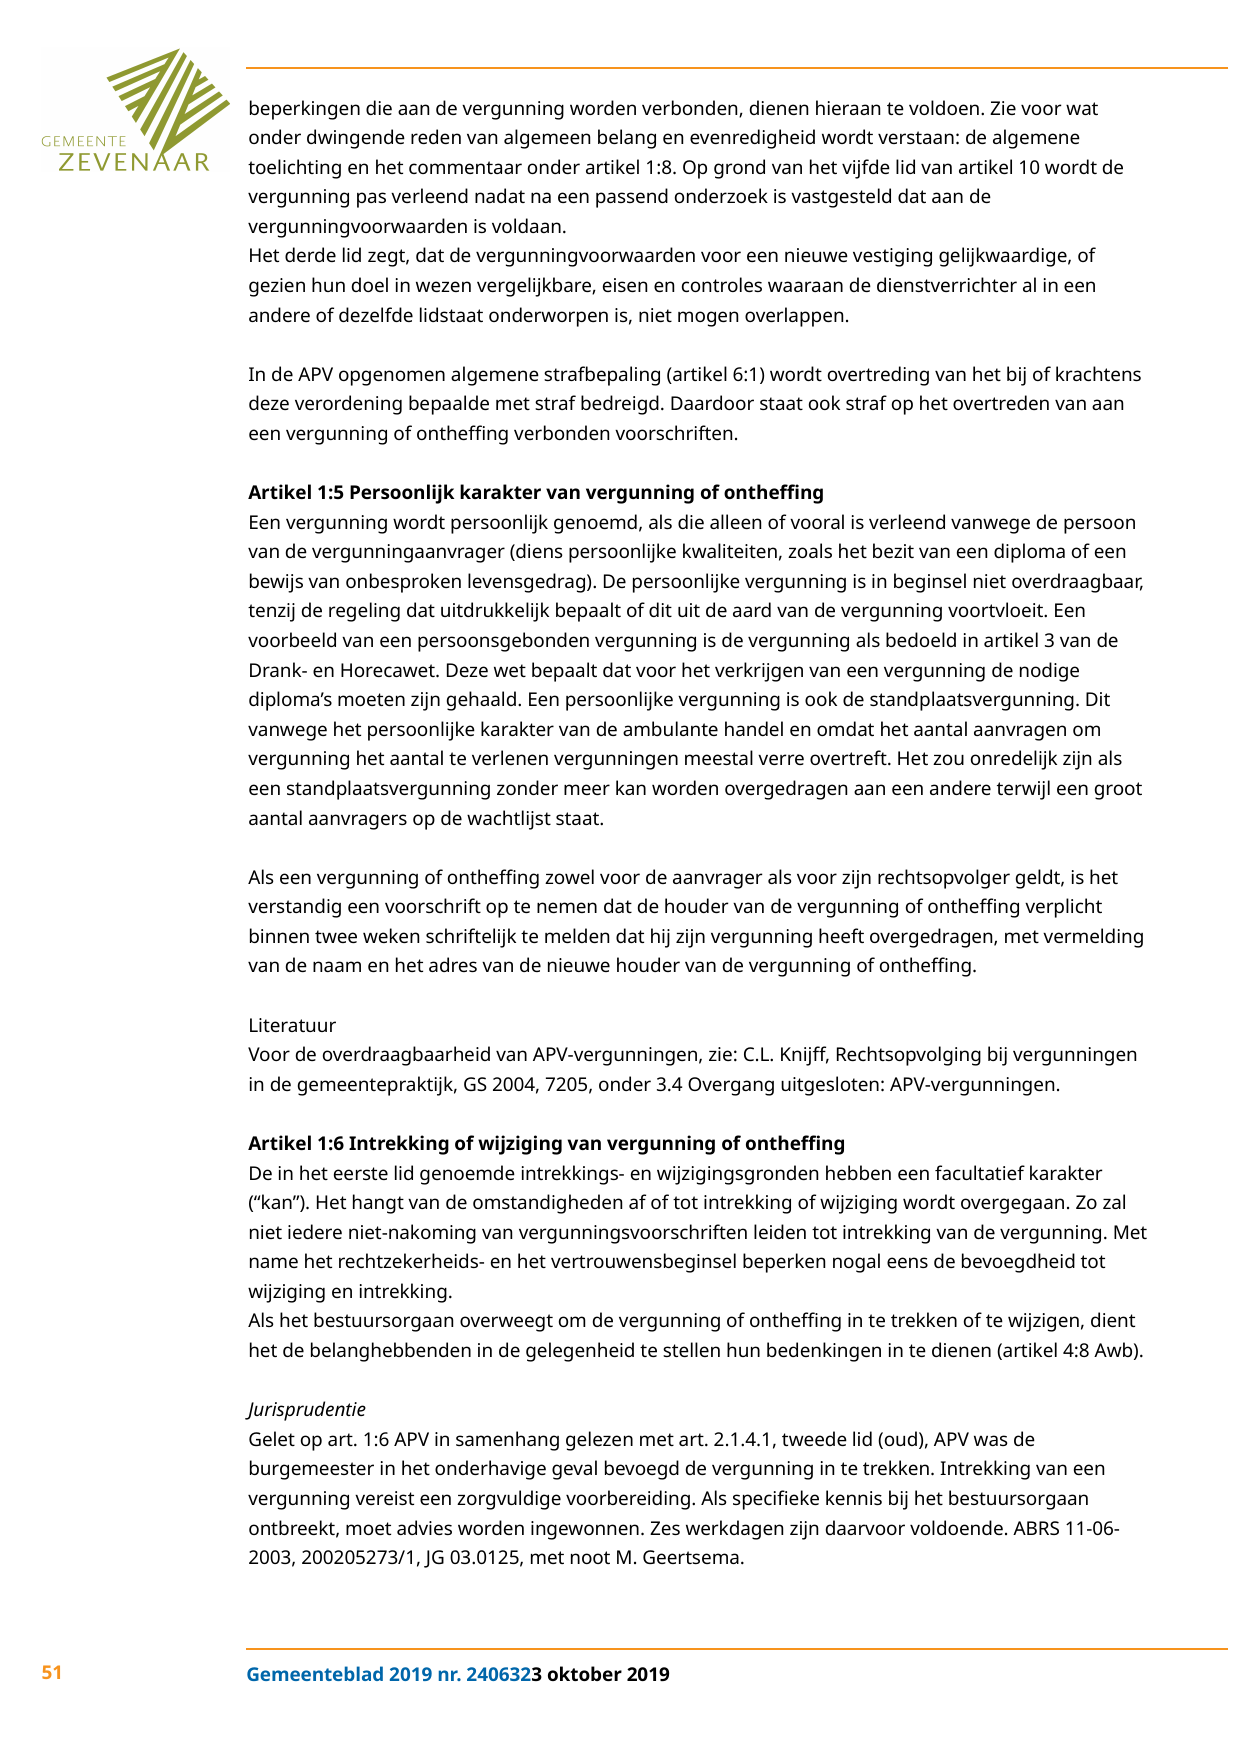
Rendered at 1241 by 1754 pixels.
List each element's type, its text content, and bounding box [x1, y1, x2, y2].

text Voor de overdraagbaarheid van APV-vergunningen, zie: C.L. Knijff, Rechtsopvolging bij vergunningen in de gemeentepraktijk, GS 2004, 7205, onder 3.4 Overgang uitgesloten: APV-vergunningen. [248, 1041, 1152, 1097]
text Gelet op art. 1:6 APV in samenhang gelezen met art. 2.1.4.1, tweede lid (oud), APV was de burgemeester in het onderhavige geval bevoegd de vergunning in te trekken. Intrekking van een vergunning vereist een zorgvuldige voorbereiding. Als specifieke kennis bij het bestuursorgaan ontbreekt, moet advies worden ingewonnen. Zes werkdagen zijn daarvoor voldoende. ABRS 11-06-2003, 200205273/1, JG 03.0125, met noot M. Geertsema. [248, 1426, 1152, 1570]
picture [41, 47, 231, 172]
text beperkingen die aan de vergunning worden verbonden, dienen hieraan te voldoen. Zie voor wat onder dwingende reden van algemeen belang en evenredigheid wordt verstaan: de algemene toelichting en het commentaar onder artikel 1:8. Op grond van het vijfde lid van artikel 10 wordt de vergunning pas verleend nadat na een passend onderzoek is vastgesteld dat aan de vergunningvoorwaarden is voldaan. [248, 95, 1152, 239]
text Een vergunning wordt persoonlijk genoemd, als die alleen of vooral is verleend vanwege de persoon van de vergunningaanvrager (diens persoonlijke kwaliteiten, zoals het bezit van een diploma of een bewijs van onbesproken levensgedrag). De persoonlijke vergunning is in beginsel niet overdraagbaar, tenzij de regeling dat uitdrukkelijk bepaalt of dit uit de aard van de vergunning voortvloeit. Een voorbeeld van een persoonsgebonden vergunning is de vergunning als bedoeld in artikel 3 van de Drank- en Horecawet. Deze wet bepaalt dat voor het verkrijgen van een vergunning de nodige diploma’s moeten zijn gehaald. Een persoonlijke vergunning is ook de standplaatsvergunning. Dit vanwege het persoonlijke karakter van de ambulante handel en omdat het aantal aanvragen om vergunning het aantal te verlenen vergunningen meestal verre overtreft. Het zou onredelijk zijn als een standplaatsvergunning zonder meer kan worden overgedragen aan een andere terwijl een groot aantal aanvragers op de wachtlijst staat. [248, 509, 1152, 831]
text Artikel 1:6 Intrekking of wijziging van vergunning of ontheffing [248, 1130, 1152, 1156]
text Artikel 1:5 Persoonlijk karakter van vergunning of ontheffing [248, 479, 1152, 505]
text Het derde lid zegt, dat de vergunningvoorwaarden voor een nieuwe vestiging gelijkwaardige, of gezien hun doel in wezen vergelijkbare, eisen en controles waaraan de dienstverrichter al in een andere of dezelfde lidstaat onderworpen is, niet mogen overlappen. [248, 243, 1152, 328]
text De in het eerste lid genoemde intrekkings- en wijzigingsgronden hebben een facultatief karakter (“kan”). Het hangt van de omstandigheden af of tot intrekking of wijziging wordt overgegaan. Zo zal niet iedere niet-nakoming van vergunningsvoorschriften leiden tot intrekking van de vergunning. Met name het rechtzekerheids- en het vertrouwensbeginsel beperken nogal eens de bevoegdheid tot wijziging en intrekking. [248, 1160, 1152, 1304]
text Jurisprudentie [248, 1396, 1152, 1422]
text In de APV opgenomen algemene strafbepaling (artikel 6:1) wordt overtreding van het bij of krachtens deze verordening bepaalde met straf bedreigd. Daardoor staat ook straf op het overtreden van aan een vergunning of ontheffing verbonden voorschriften. [248, 361, 1152, 446]
text Als het bestuursorgaan overweegt om de vergunning of ontheffing in te trekken of te wijzigen, dient het de belanghebbenden in de gelegenheid te stellen hun bedenkingen in te dienen (artikel 4:8 Awb). [248, 1308, 1152, 1363]
text Als een vergunning of ontheffing zowel voor de aanvrager als voor zijn rechtsopvolger geldt, is het verstandig een voorschrift op te nemen dat de houder van de vergunning of ontheffing verplicht binnen twee weken schriftelijk te melden dat hij zijn vergunning heeft overgedragen, met vermelding van de naam en het adres van de nieuwe houder van de vergunning of ontheffing. [248, 864, 1152, 978]
text Literatuur [248, 1012, 1152, 1038]
